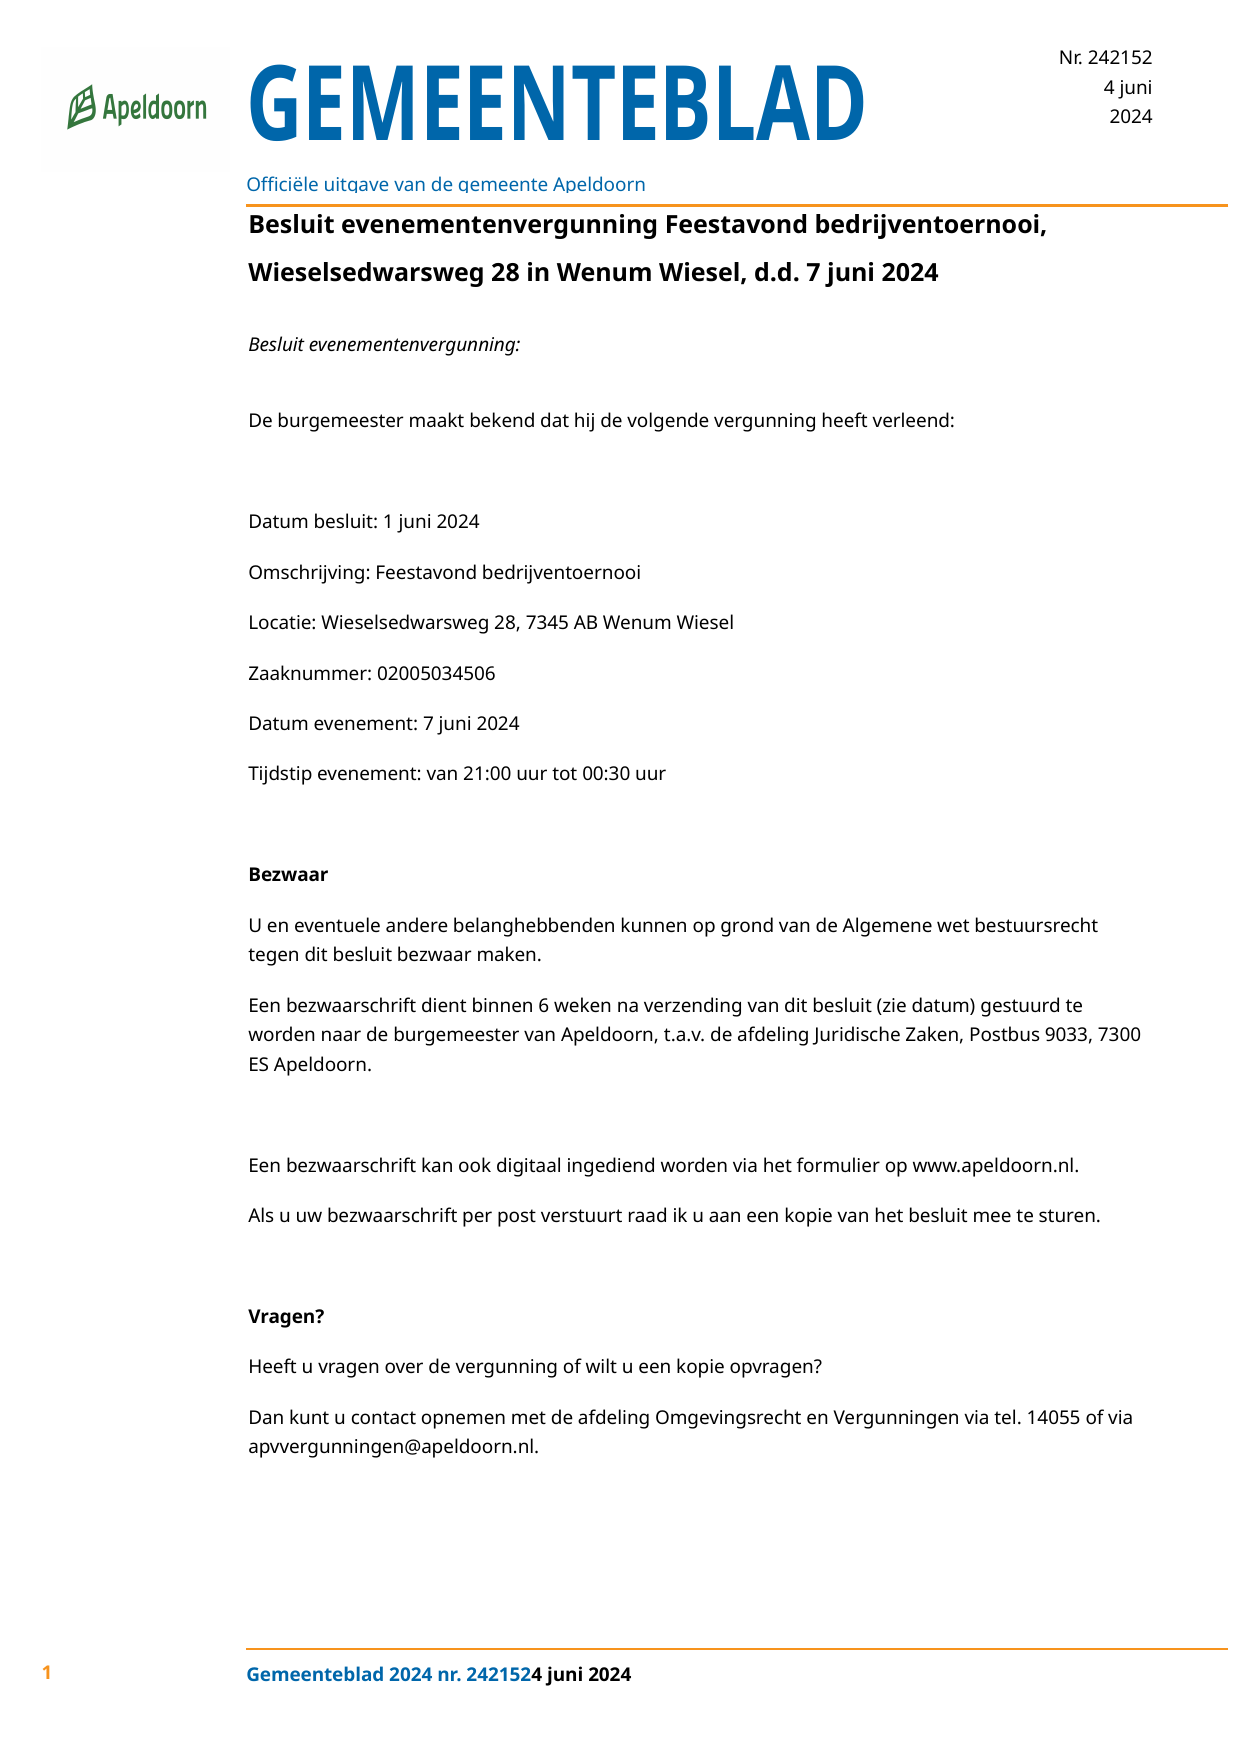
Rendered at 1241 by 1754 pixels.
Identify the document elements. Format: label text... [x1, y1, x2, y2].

picture [41, 47, 231, 172]
text Heeft u vragen over de vergunning of wilt u een kopie opvragen? [248, 1353, 1152, 1379]
text Dan kunt u contact opnemen met de afdeling Omgevingsrecht en Vergunningen via tel. 14055 of via apvvergunningen@apeldoorn.nl. [248, 1404, 1152, 1459]
text Zaaknummer: 02005034506 [248, 660, 1152, 685]
text U en eventuele andere belanghebbenden kunnen op grond van de Algemene wet bestuursrecht tegen dit besluit bezwaar maken. [248, 912, 1152, 967]
text Besluit evenementenvergunning: [248, 331, 1152, 357]
text Locatie: Wieselsedwarsweg 28, 7345 AB Wenum Wiesel [248, 609, 1152, 635]
text Omschrijving: Feestavond bedrijventoernooi [248, 559, 1152, 584]
text Datum evenement: 7 juni 2024 [248, 710, 1152, 736]
text Datum besluit: 1 juni 2024 [248, 508, 1152, 534]
text Tijdstip evenement: van 21:00 uur tot 00:30 uur [248, 761, 1152, 786]
text Een bezwaarschrift kan ook digitaal ingediend worden via het formulier op www.apeldoorn.nl. [248, 1152, 1152, 1177]
text Vragen? [248, 1303, 1152, 1329]
text Een bezwaarschrift dient binnen 6 weken na verzending van dit besluit (zie datum) gestuurd te worden naar de burgemeester van Apeldoorn, t.a.v. de afdeling Juridische Zaken, Postbus 9033, 7300 ES Apeldoorn. [248, 992, 1152, 1077]
text Als u uw bezwaarschrift per post verstuurt raad ik u aan een kopie van het besluit mee te sturen. [248, 1202, 1152, 1228]
text De burgemeester maakt bekend dat hij de volgende vergunning heeft verleend: [248, 408, 1152, 433]
text Besluit evenementenvergunning Feestavond bedrijventoernooi, Wieselsedwarsweg 28 in Wenum Wiesel, d.d. 7 juni 2024 [248, 207, 1152, 288]
text Bezwaar [248, 861, 1152, 887]
